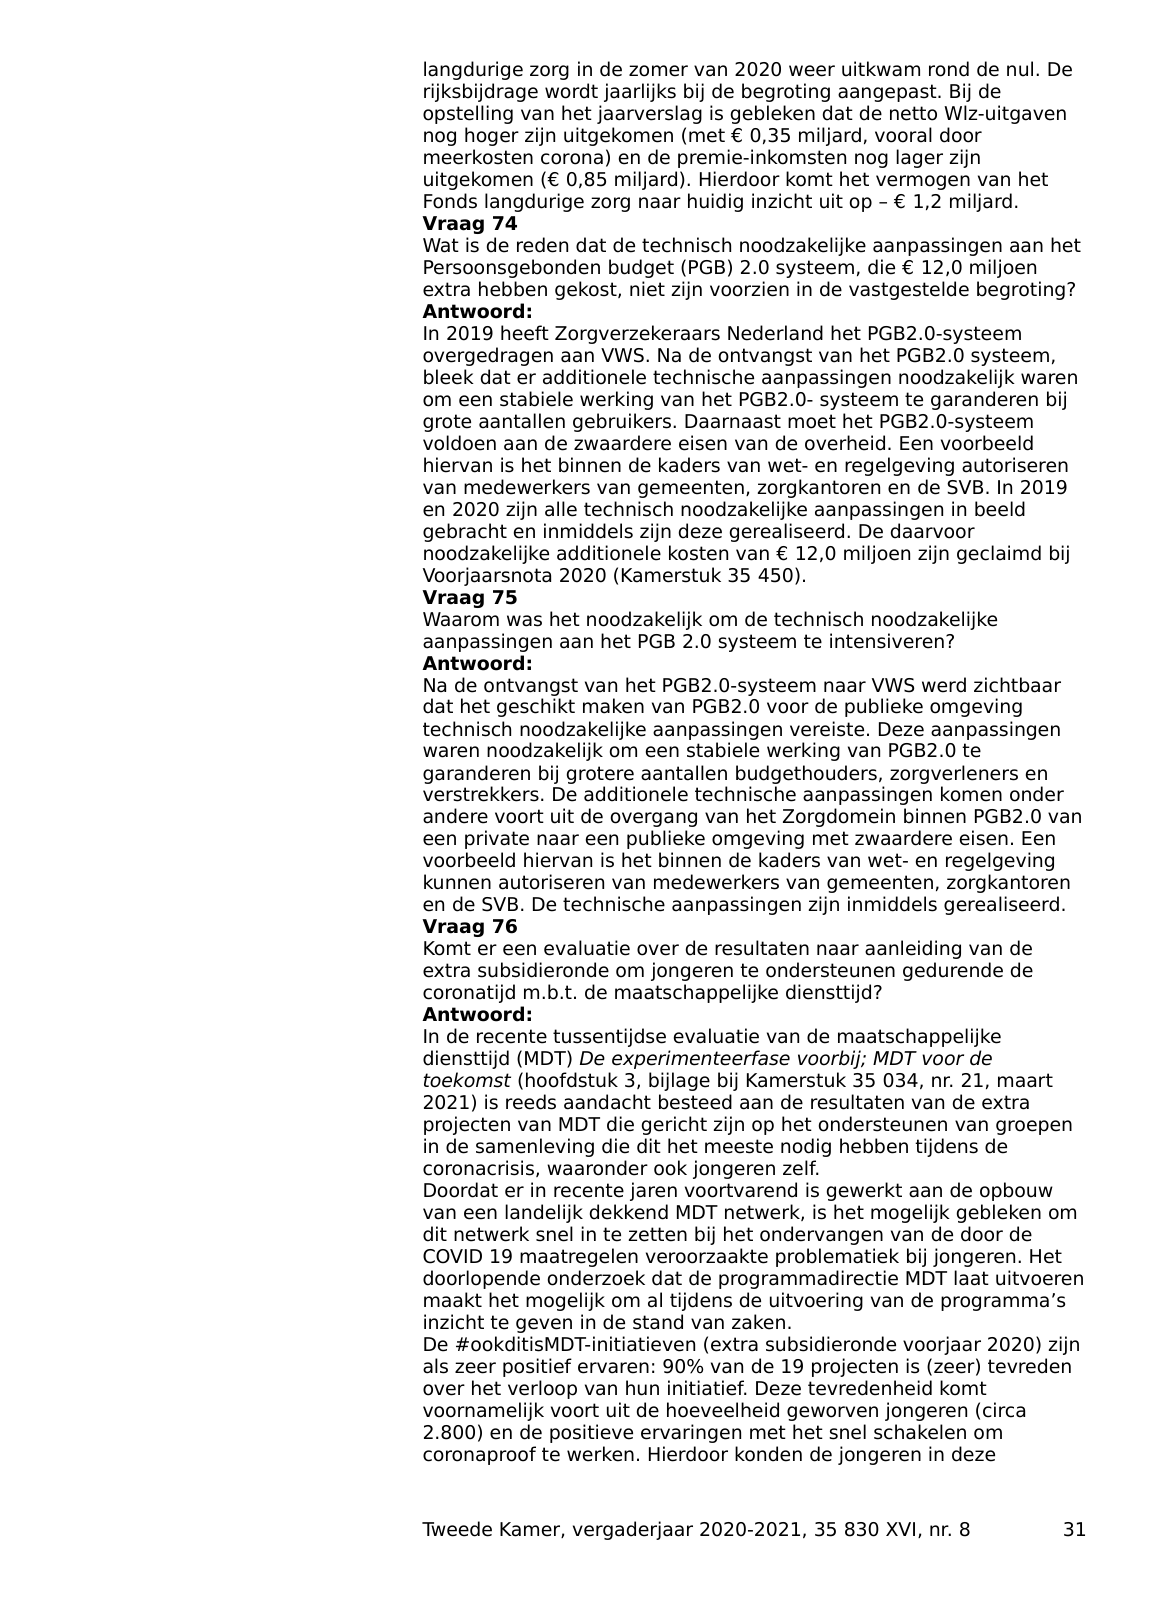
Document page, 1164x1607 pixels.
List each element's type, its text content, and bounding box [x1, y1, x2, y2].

text Komt er een evaluatie over de resultaten naar aanleiding van de extra subsidieronde om jongeren te ondersteunen gedurende de coronatijd m.b.t. de maatschappelijke diensttijd? [422, 938, 1087, 1004]
text In 2019 heeft Zorgverzekeraars Nederland het PGB2.0-systeem overgedragen aan VWS. Na de ontvangst van het PGB2.0 systeem, bleek dat er additionele technische aanpassingen noodzakelijk waren om een stabiele werking van het PGB2.0- systeem te garanderen bij grote aantallen gebruikers. Daarnaast moet het PGB2.0-systeem voldoen aan de zwaardere eisen van de overheid. Een voorbeeld hiervan is het binnen de kaders van wet- en regelgeving autoriseren van medewerkers van gemeenten, zorgkantoren en de SVB. In 2019 en 2020 zijn alle technisch noodzakelijke aanpassingen in beeld gebracht en inmiddels zijn deze gerealiseerd. De daarvoor noodzakelijke additionele kosten van € 12,0 miljoen zijn geclaimd bij Voorjaarsnota 2020 (Kamerstuk 35 450). [422, 323, 1087, 587]
text In de recente tussentijdse evaluatie van de maatschappelijke diensttijd (MDT) De experimenteerfase voorbij; MDT voor de toekomst (hoofdstuk 3, bijlage bij Kamerstuk 35 034, nr. 21, maart 2021) is reeds aandacht besteed aan de resultaten van de extra projecten van MDT die gericht zijn op het ondersteunen van groepen in de samenleving die dit het meeste nodig hebben tijdens de coronacrisis, waaronder ook jongeren zelf. [422, 1026, 1087, 1180]
text Wat is de reden dat de technisch noodzakelijke aanpassingen aan het Persoonsgebonden budget (PGB) 2.0 systeem, die € 12,0 miljoen extra hebben gekost, niet zijn voorzien in de vastgestelde begroting? [422, 235, 1087, 301]
text Na de ontvangst van het PGB2.0-systeem naar VWS werd zichtbaar dat het geschikt maken van PGB2.0 voor de publieke omgeving technisch noodzakelijke aanpassingen vereiste. Deze aanpassingen waren noodzakelijk om een stabiele werking van PGB2.0 te garanderen bij grotere aantallen budgethouders, zorgverleners en verstrekkers. De additionele technische aanpassingen komen onder andere voort uit de overgang van het Zorgdomein binnen PGB2.0 van een private naar een publieke omgeving met zwaardere eisen. Een voorbeeld hiervan is het binnen de kaders van wet- en regelgeving kunnen autoriseren van medewerkers van gemeenten, zorgkantoren en de SVB. De technische aanpassingen zijn inmiddels gerealiseerd. [422, 674, 1087, 916]
text langdurige zorg in de zomer van 2020 weer uitkwam rond de nul. De rijksbijdrage wordt jaarlijks bij de begroting aangepast. Bij de opstelling van het jaarverslag is gebleken dat de netto Wlz-uitgaven nog hoger zijn uitgekomen (met € 0,35 miljard, vooral door meerkosten corona) en de premie-inkomsten nog lager zijn uitgekomen (€ 0,85 miljard). Hierdoor komt het vermogen van het Fonds langdurige zorg naar huidig inzicht uit op – € 1,2 miljard. [422, 59, 1087, 213]
text Waarom was het noodzakelijk om de technisch noodzakelijke aanpassingen aan het PGB 2.0 systeem te intensiveren? [422, 608, 1087, 652]
text Vraag 75 [422, 587, 1087, 608]
text Antwoord: [422, 652, 1087, 674]
text Doordat er in recente jaren voortvarend is gewerkt aan de opbouw van een landelijk dekkend MDT netwerk, is het mogelijk gebleken om dit netwerk snel in te zetten bij het ondervangen van de door de COVID 19 maatregelen veroorzaakte problematiek bij jongeren. Het doorlopende onderzoek dat de programmadirectie MDT laat uitvoeren maakt het mogelijk om al tijdens de uitvoering van de programma’s inzicht te geven in de stand van zaken. [422, 1180, 1087, 1334]
text Antwoord: [422, 1004, 1087, 1026]
text Vraag 76 [422, 916, 1087, 938]
text De #ookditisMDT-initiatieven (extra subsidieronde voorjaar 2020) zijn als zeer positief ervaren: 90% van de 19 projecten is (zeer) tevreden over het verloop van hun initiatief. Deze tevredenheid komt voornamelijk voort uit de hoeveelheid geworven jongeren (circa 2.800) en de positieve ervaringen met het snel schakelen om coronaproof te werken. Hierdoor konden de jongeren in deze [422, 1334, 1087, 1466]
text Antwoord: [422, 301, 1087, 323]
text Vraag 74 [422, 213, 1087, 235]
